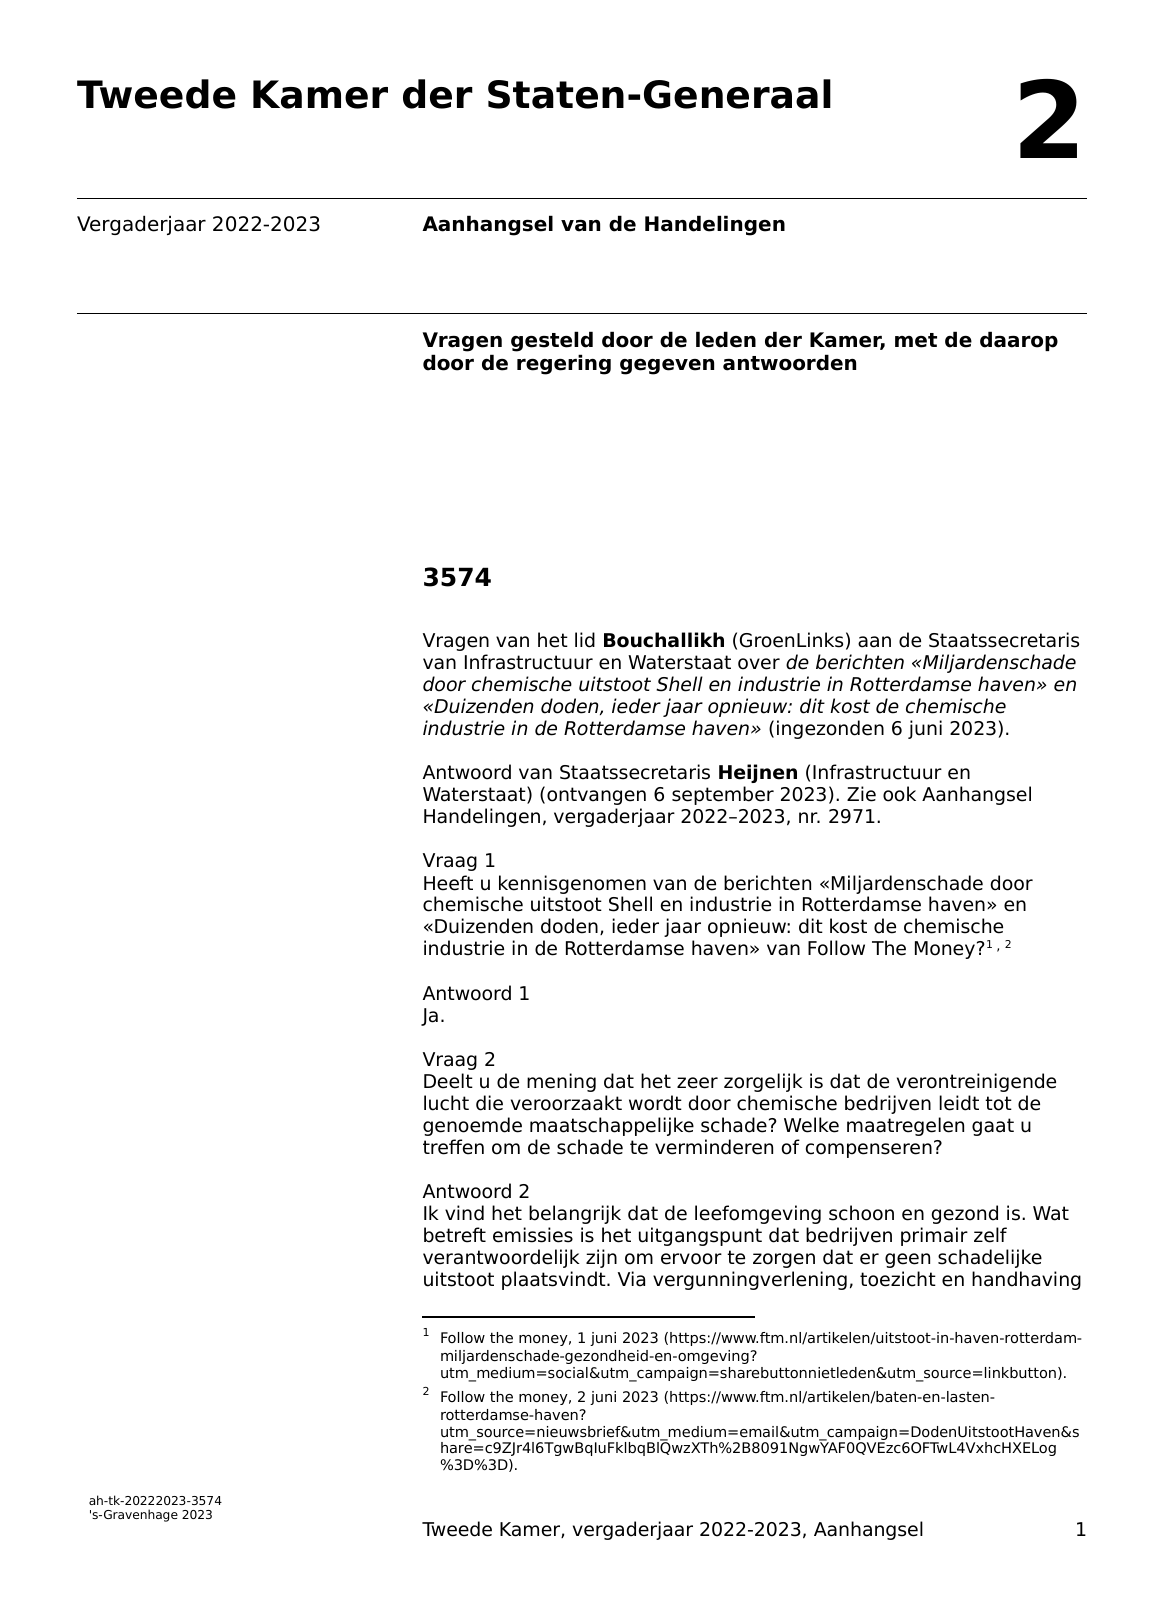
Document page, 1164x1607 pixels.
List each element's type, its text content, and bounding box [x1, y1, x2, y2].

text Follow the money, 1 juni 2023 (https://www.ftm.nl/artikelen/uitstoot-in-haven-rotterdam-miljardenschade-gezondheid-en-omgeving?utm_medium=social&utm_campaign=sharebuttonnietleden&utm_source=linkbutton). [422, 1326, 1087, 1382]
text 's-Gravenhage 2023 [88, 1508, 323, 1522]
table_cell Vragen gesteld door de leden der Kamer, met de daarop door de regering gegeven antwoorden [422, 314, 1087, 375]
text Deelt u de mening dat het zeer zorgelijk is dat de verontreinigende lucht die veroorzaakt wordt door chemische bedrijven leidt tot de genoemde maatschappelijke schade? Welke maatregelen gaat u treffen om de schade te verminderen of compenseren? [422, 1071, 1087, 1158]
text Antwoord 2 [422, 1181, 1087, 1203]
text ah-tk-20222023-3574 [88, 1494, 323, 1508]
table_cell Vergaderjaar 2022-2023 [77, 199, 422, 313]
text Antwoord 1 [422, 982, 1087, 1004]
text Ja. [422, 1004, 1087, 1026]
table_cell [77, 314, 422, 375]
text Vragen van het lid Bouchallikh (GroenLinks) aan de Staatssecretaris van Infrastructuur en Waterstaat over de berichten «Miljardenschade door chemische uitstoot Shell en industrie in Rotterdamse haven» en «Duizenden doden, ieder jaar opnieuw: dit kost de chemische industrie in de Rotterdamse haven» (ingezonden 6 juni 2023). [422, 630, 1087, 740]
table_header 2 [886, 59, 1087, 198]
text Follow the money, 2 juni 2023 (https://www.ftm.nl/artikelen/baten-en-lasten-rotterdamse-haven?utm_source=nieuwsbrief&utm_medium=email&utm_campaign=DodenUitstootHaven&share=c9ZJr4l6TgwBqIuFklbqBlQwzXTh%2B8091NgwYAF0QVEzc6OFTwL4VxhcHXELog%3D%3D). [422, 1385, 1087, 1474]
text Vraag 2 [422, 1049, 1087, 1071]
text Vraag 1 [422, 850, 1087, 872]
text Heeft u kennisgenomen van de berichten «Miljardenschade door chemische uitstoot Shell en industrie in Rotterdamse haven» en «Duizenden doden, ieder jaar opnieuw: dit kost de chemische industrie in de Rotterdamse haven» van Follow The Money?, [422, 872, 1087, 960]
text 3574 [422, 563, 1087, 592]
table_header Tweede Kamer der Staten-Generaal [77, 59, 886, 198]
text Ik vind het belangrijk dat de leefomgeving schoon en gezond is. Wat betreft emissies is het uitgangspunt dat bedrijven primair zelf verantwoordelijk zijn om ervoor te zorgen dat er geen schadelijke uitstoot plaatsvindt. Via vergunningverlening, toezicht en handhaving [422, 1203, 1087, 1291]
text Antwoord van Staatssecretaris Heijnen (Infrastructuur en Waterstaat) (ontvangen 6 september 2023). Zie ook Aanhangsel Handelingen, vergaderjaar 2022–2023, nr. 2971. [422, 762, 1087, 828]
table_cell Aanhangsel van de Handelingen [422, 199, 1087, 313]
